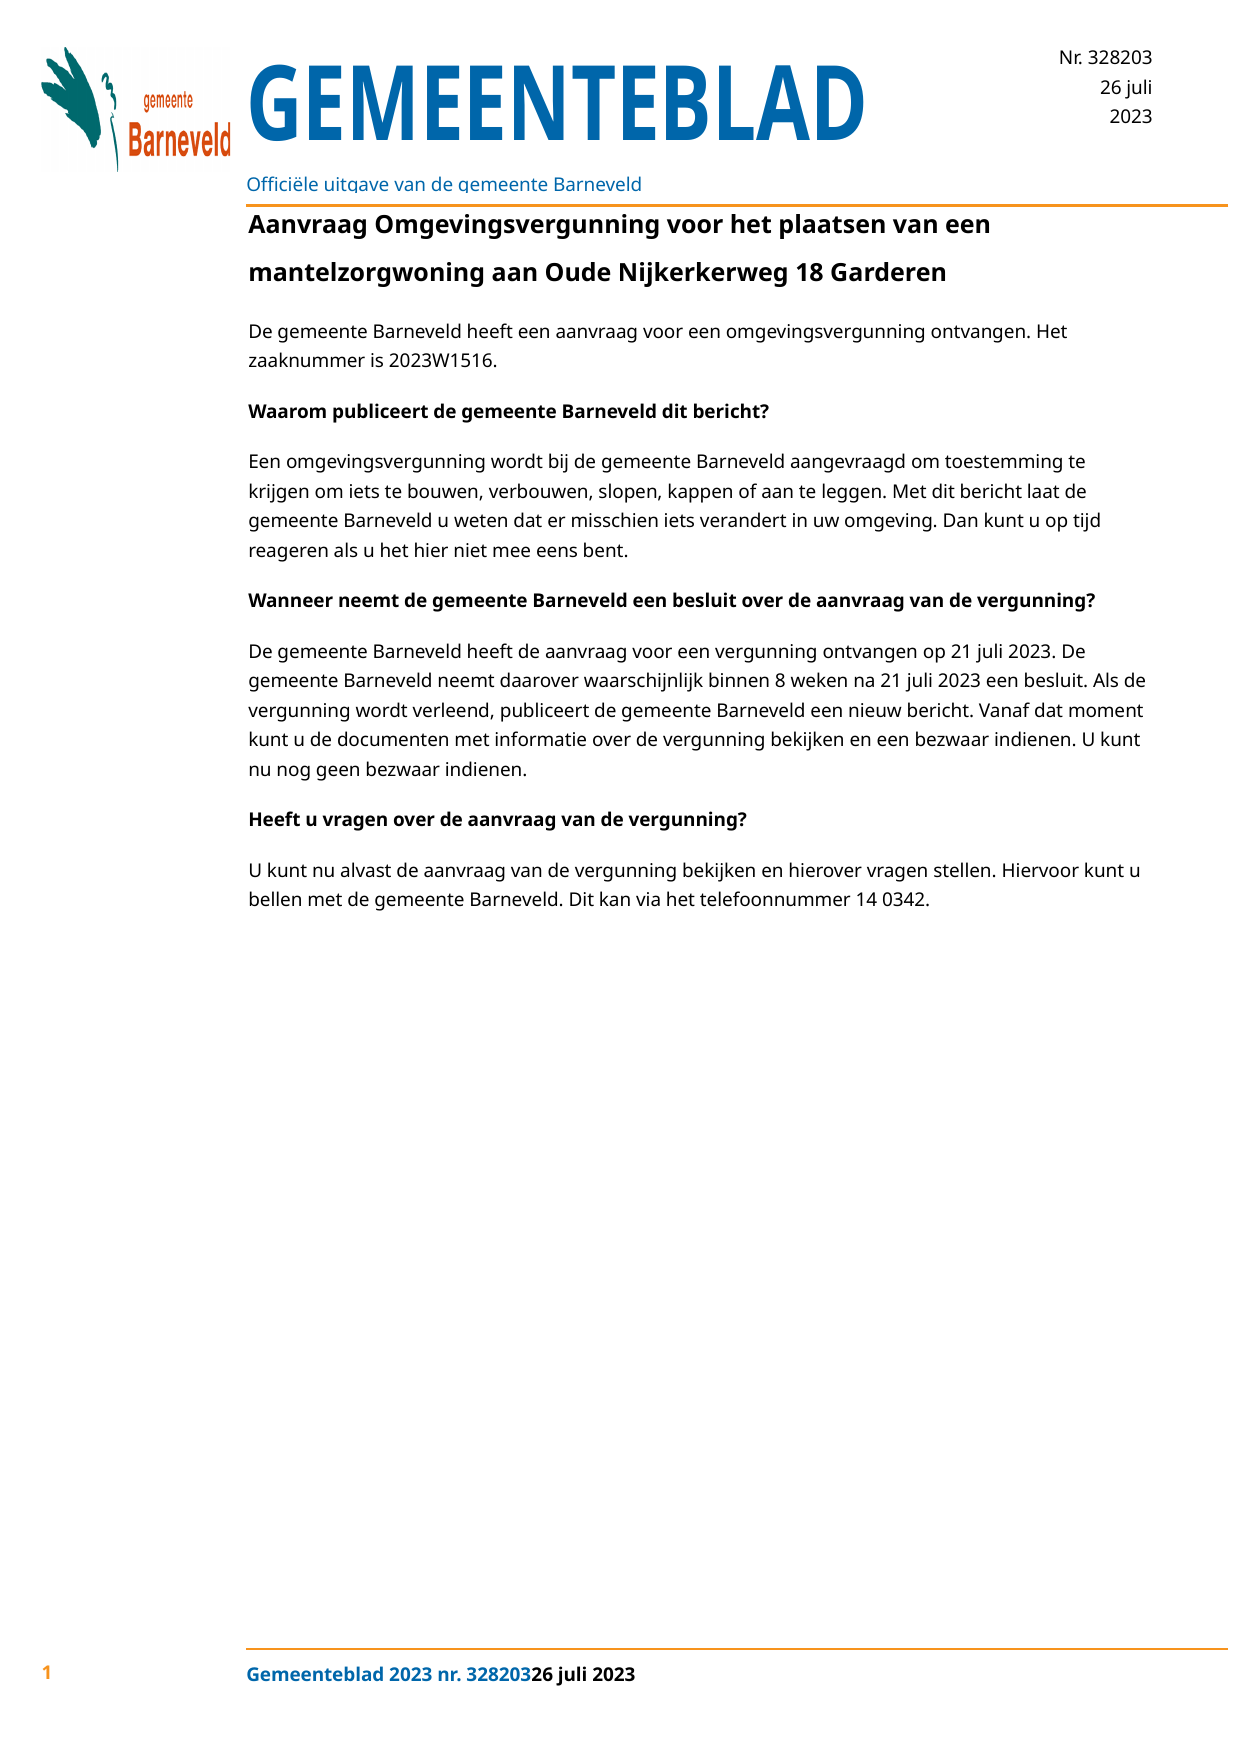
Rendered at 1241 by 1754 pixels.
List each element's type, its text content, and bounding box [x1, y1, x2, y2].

text U kunt nu alvast de aanvraag van de vergunning bekijken en hierover vragen stellen. Hiervoor kunt u bellen met de gemeente Barneveld. Dit kan via het telefoonnummer 14 0342. [248, 857, 1152, 912]
text Aanvraag Omgevingsvergunning voor het plaatsen van een mantelzorgwoning aan Oude Nijkerkerweg 18 Garderen [248, 207, 1152, 288]
text De gemeente Barneveld heeft een aanvraag voor een omgevingsvergunning ontvangen. Het zaaknummer is 2023W1516. [248, 318, 1152, 373]
text Heeft u vragen over de aanvraag van de vergunning? [248, 807, 1152, 832]
text Een omgevingsvergunning wordt bij de gemeente Barneveld aangevraagd om toestemming te krijgen om iets te bouwen, verbouwen, slopen, kappen of aan te leggen. Met dit bericht laat de gemeente Barneveld u weten dat er misschien iets verandert in uw omgeving. Dan kunt u op tijd reageren als u het hier niet mee eens bent. [248, 448, 1152, 563]
text De gemeente Barneveld heeft de aanvraag voor een vergunning ontvangen op 21 juli 2023. De gemeente Barneveld neemt daarover waarschijnlijk binnen 8 weken na 21 juli 2023 een besluit. Als de vergunning wordt verleend, publiceert de gemeente Barneveld een nieuw bericht. Vanaf dat moment kunt u de documenten met informatie over de vergunning bekijken en een bezwaar indienen. U kunt nu nog geen bezwaar indienen. [248, 638, 1152, 782]
picture [41, 47, 231, 172]
text Waarom publiceert de gemeente Barneveld dit bericht? [248, 398, 1152, 424]
text Wanneer neemt de gemeente Barneveld een besluit over de aanvraag van de vergunning? [248, 587, 1152, 613]
